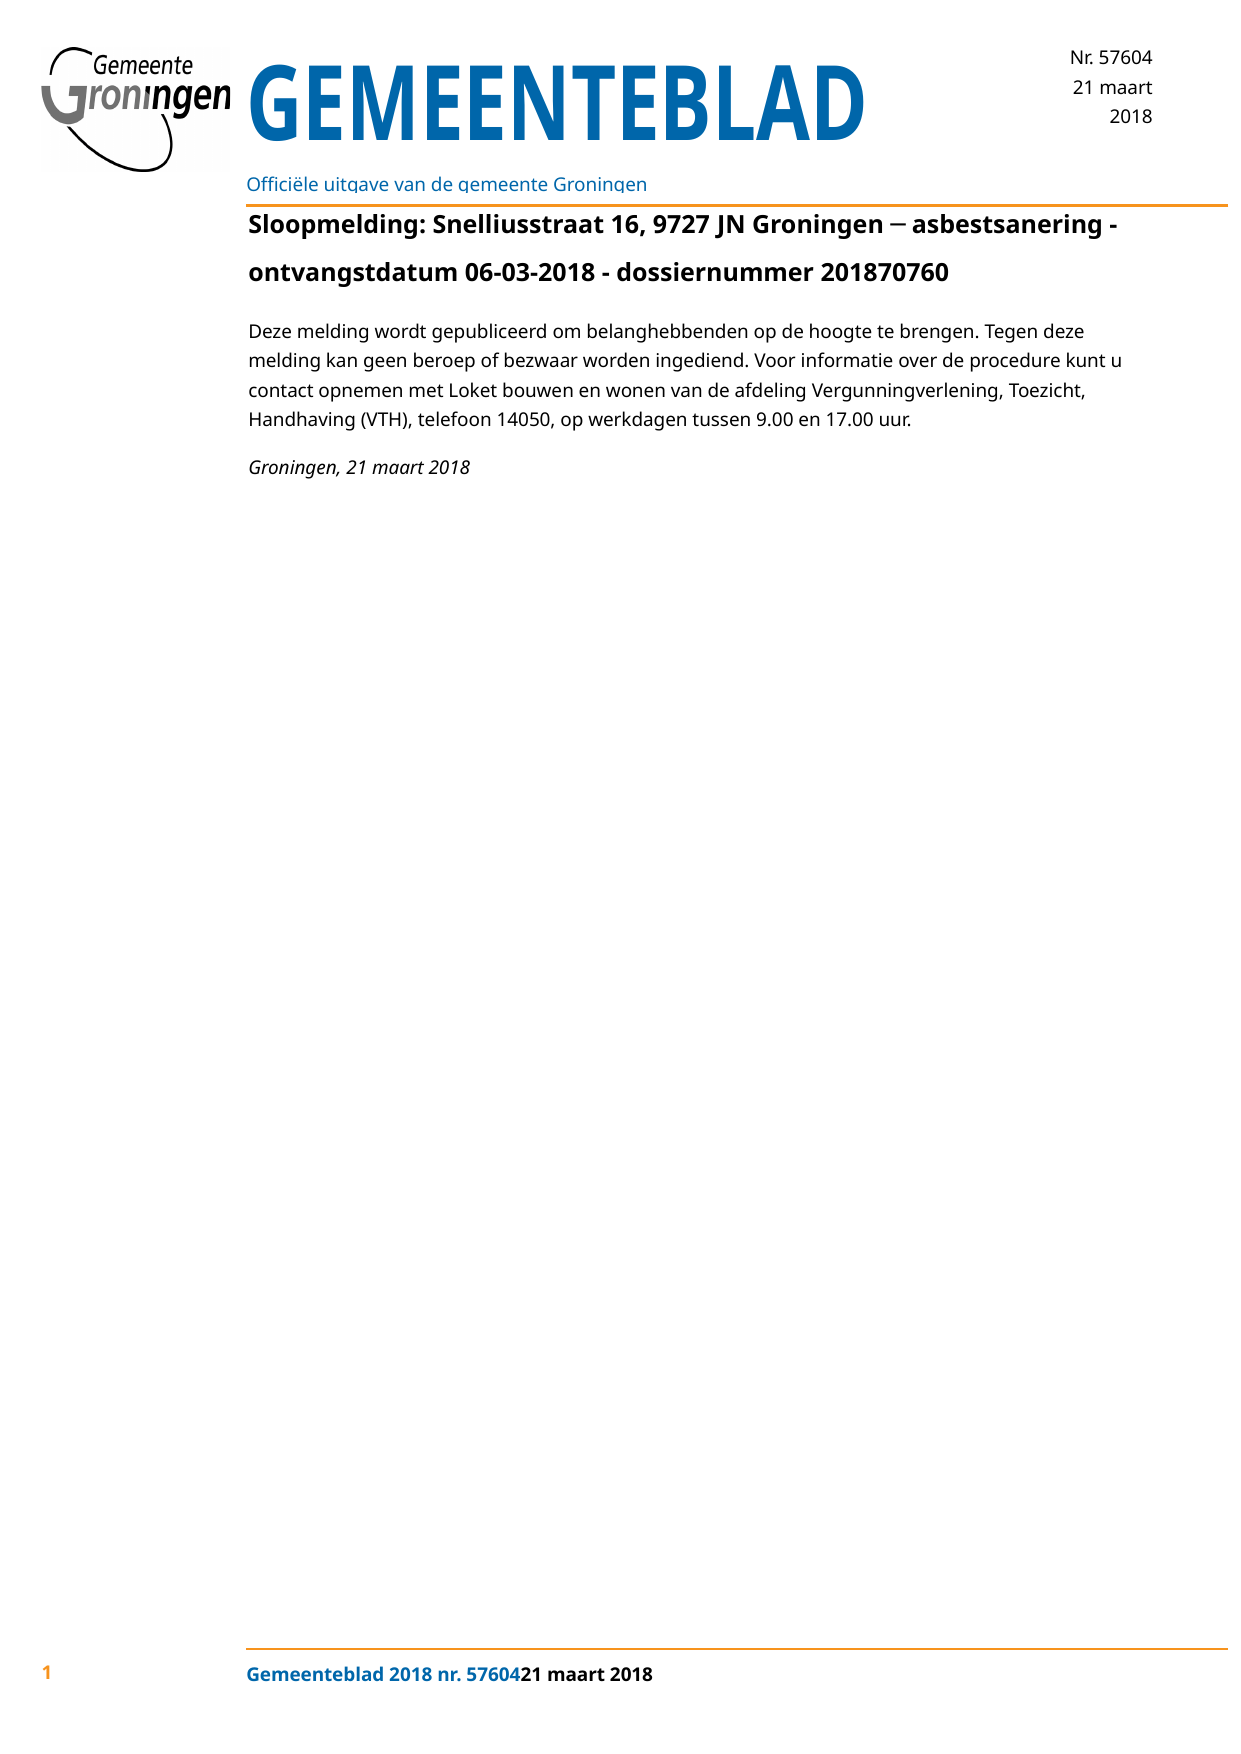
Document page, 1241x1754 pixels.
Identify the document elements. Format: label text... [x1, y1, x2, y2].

text Sloopmelding: Snelliusstraat 16, 9727 JN Groningen ─ asbestsanering - ontvangstdatum 06-03-2018 - dossiernummer 201870760 [248, 207, 1152, 288]
text Groningen, 21 maart 2018 [248, 454, 1152, 480]
text Deze melding wordt gepubliceerd om belanghebbenden op de hoogte te brengen. Tegen deze melding kan geen beroep of bezwaar worden ingediend. Voor informatie over de procedure kunt u contact opnemen met Loket bouwen en wonen van de afdeling Vergunningverlening, Toezicht, Handhaving (VTH), telefoon 14050, op werkdagen tussen 9.00 en 17.00 uur. [248, 318, 1152, 432]
picture [41, 47, 231, 172]
